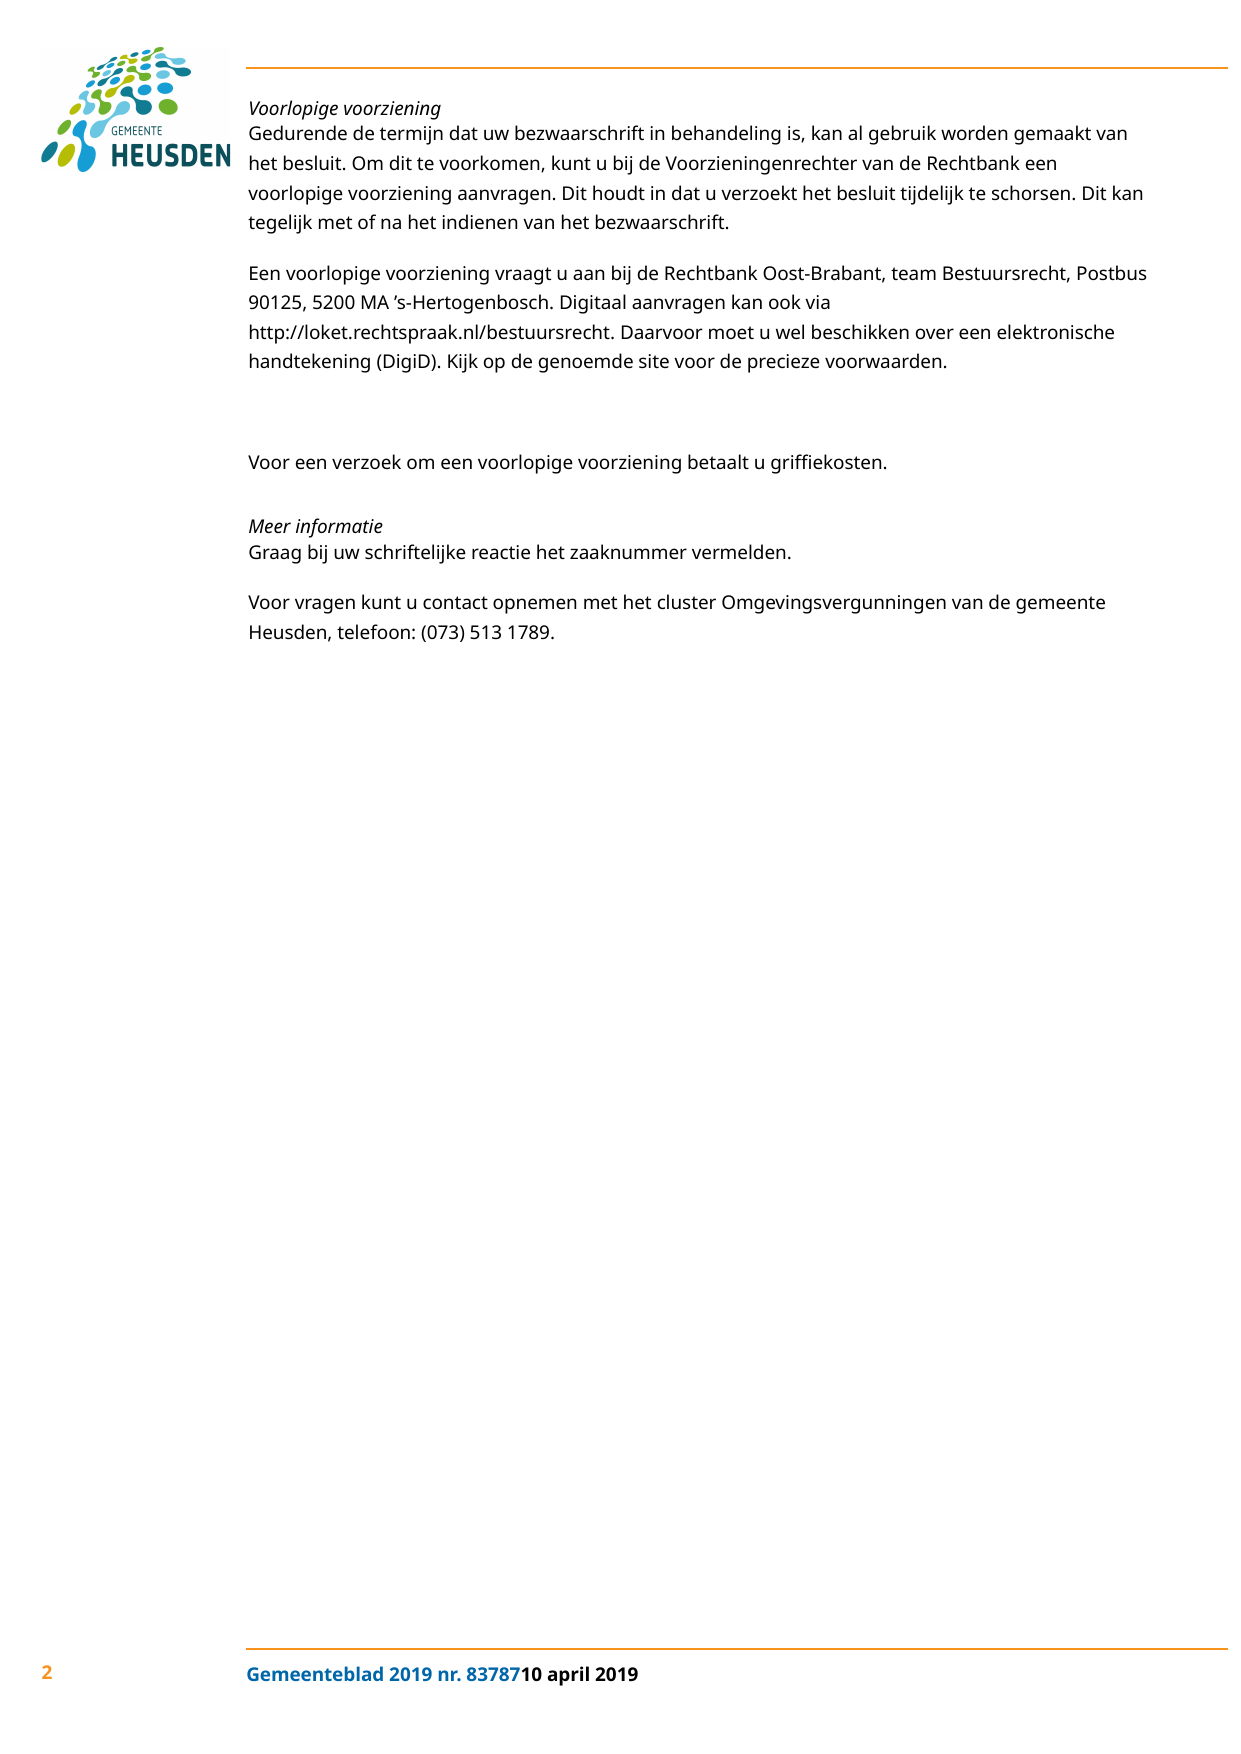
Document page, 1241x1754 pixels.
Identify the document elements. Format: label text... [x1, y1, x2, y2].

text Voor een verzoek om een voorlopige voorziening betaalt u griffiekosten. [248, 449, 1152, 475]
text Voor vragen kunt u contact opnemen met het cluster Omgevingsvergunningen van de gemeente Heusden, telefoon: (073) 513 1789. [248, 589, 1152, 645]
text Meer informatie [248, 513, 1152, 539]
picture [41, 47, 231, 172]
text Voorlopige voorziening [248, 95, 1152, 121]
text Gedurende de termijn dat uw bezwaarschrift in behandeling is, kan al gebruik worden gemaakt van het besluit. Om dit te voorkomen, kunt u bij de Voorzieningenrechter van de Rechtbank een voorlopige voorziening aanvragen. Dit houdt in dat u verzoekt het besluit tijdelijk te schorsen. Dit kan tegelijk met of na het indienen van het bezwaarschrift. [248, 121, 1152, 235]
text Graag bij uw schriftelijke reactie het zaaknummer vermelden. [248, 539, 1152, 565]
text Een voorlopige voorziening vraagt u aan bij de Rechtbank Oost-Brabant, team Bestuursrecht, Postbus 90125, 5200 MA ’s-Hertogenbosch. Digitaal aanvragen kan ook via http://loket.rechtspraak.nl/bestuursrecht. Daarvoor moet u wel beschikken over een elektronische handtekening (DigiD). Kijk op de genoemde site voor de precieze voorwaarden. [248, 260, 1152, 374]
